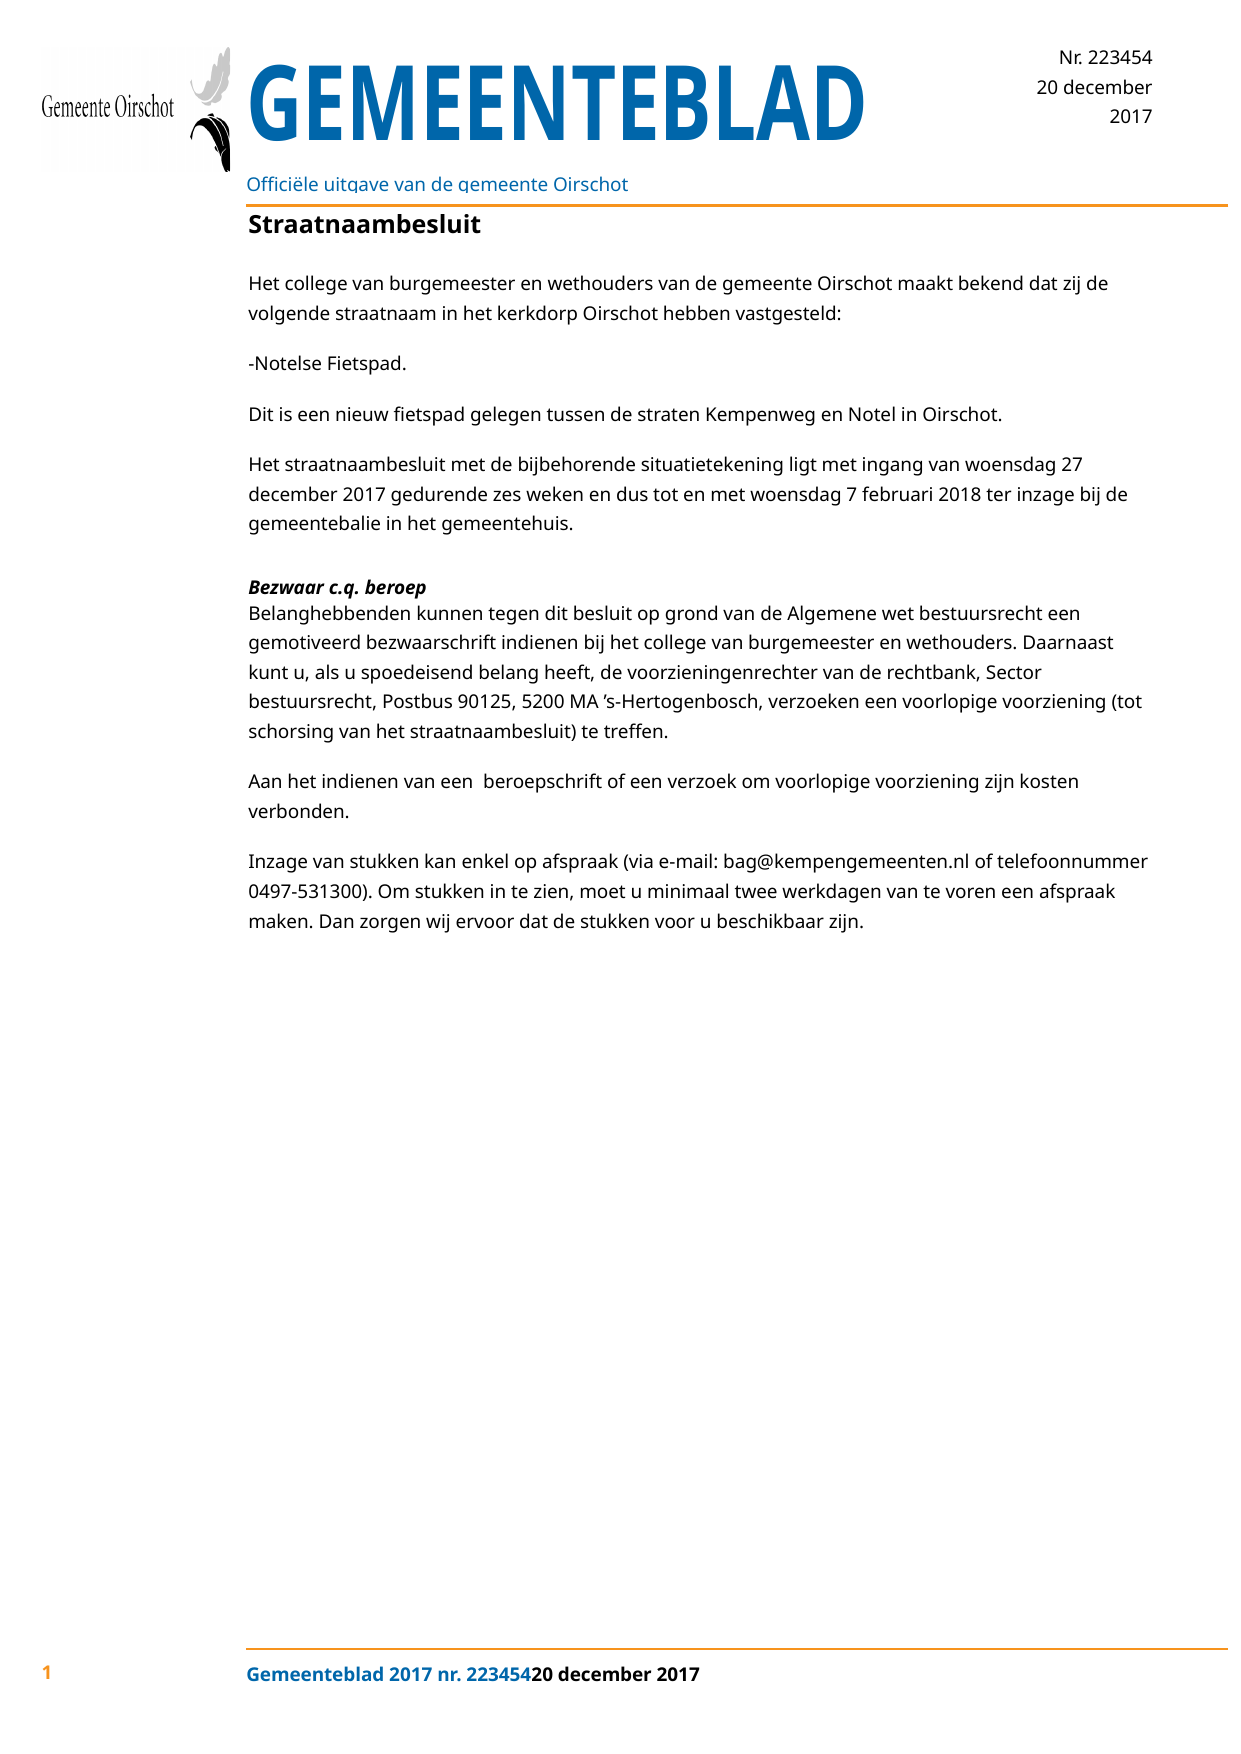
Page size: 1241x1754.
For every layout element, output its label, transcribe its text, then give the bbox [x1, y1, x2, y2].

text Het college van burgemeester en wethouders van de gemeente Oirschot maakt bekend dat zij de volgende straatnaam in het kerkdorp Oirschot hebben vastgesteld: [248, 270, 1152, 326]
picture [41, 47, 231, 172]
text Aan het indienen van een beroepschrift of een verzoek om voorlopige voorziening zijn kosten verbonden. [248, 769, 1152, 824]
text Inzage van stukken kan enkel op afspraak (via e-mail: bag@kempengemeenten.nl of telefoonnummer 0497-531300). Om stukken in te zien, moet u minimaal twee werkdagen van te voren een afspraak maken. Dan zorgen wij ervoor dat de stukken voor u beschikbaar zijn. [248, 849, 1152, 934]
text -Notelse Fietspad. [248, 350, 1152, 376]
text Belanghebbenden kunnen tegen dit besluit op grond van de Algemene wet bestuursrecht een gemotiveerd bezwaarschrift indienen bij het college van burgemeester en wethouders. Daarnaast kunt u, als u spoedeisend belang heeft, de voorzieningenrechter van de rechtbank, Sector bestuursrecht, Postbus 90125, 5200 MA ’s-Hertogenbosch, verzoeken een voorlopige voorziening (tot schorsing van het straatnaambesluit) te treffen. [248, 600, 1152, 744]
text Bezwaar c.q. beroep [248, 574, 1152, 600]
text Dit is een nieuw fietspad gelegen tussen de straten Kempenweg en Notel in Oirschot. [248, 401, 1152, 426]
text Het straatnaambesluit met de bijbehorende situatietekening ligt met ingang van woensdag 27 december 2017 gedurende zes weken en dus tot en met woensdag 7 februari 2018 ter inzage bij de gemeentebalie in het gemeentehuis. [248, 451, 1152, 536]
text Straatnaambesluit [248, 207, 1152, 241]
